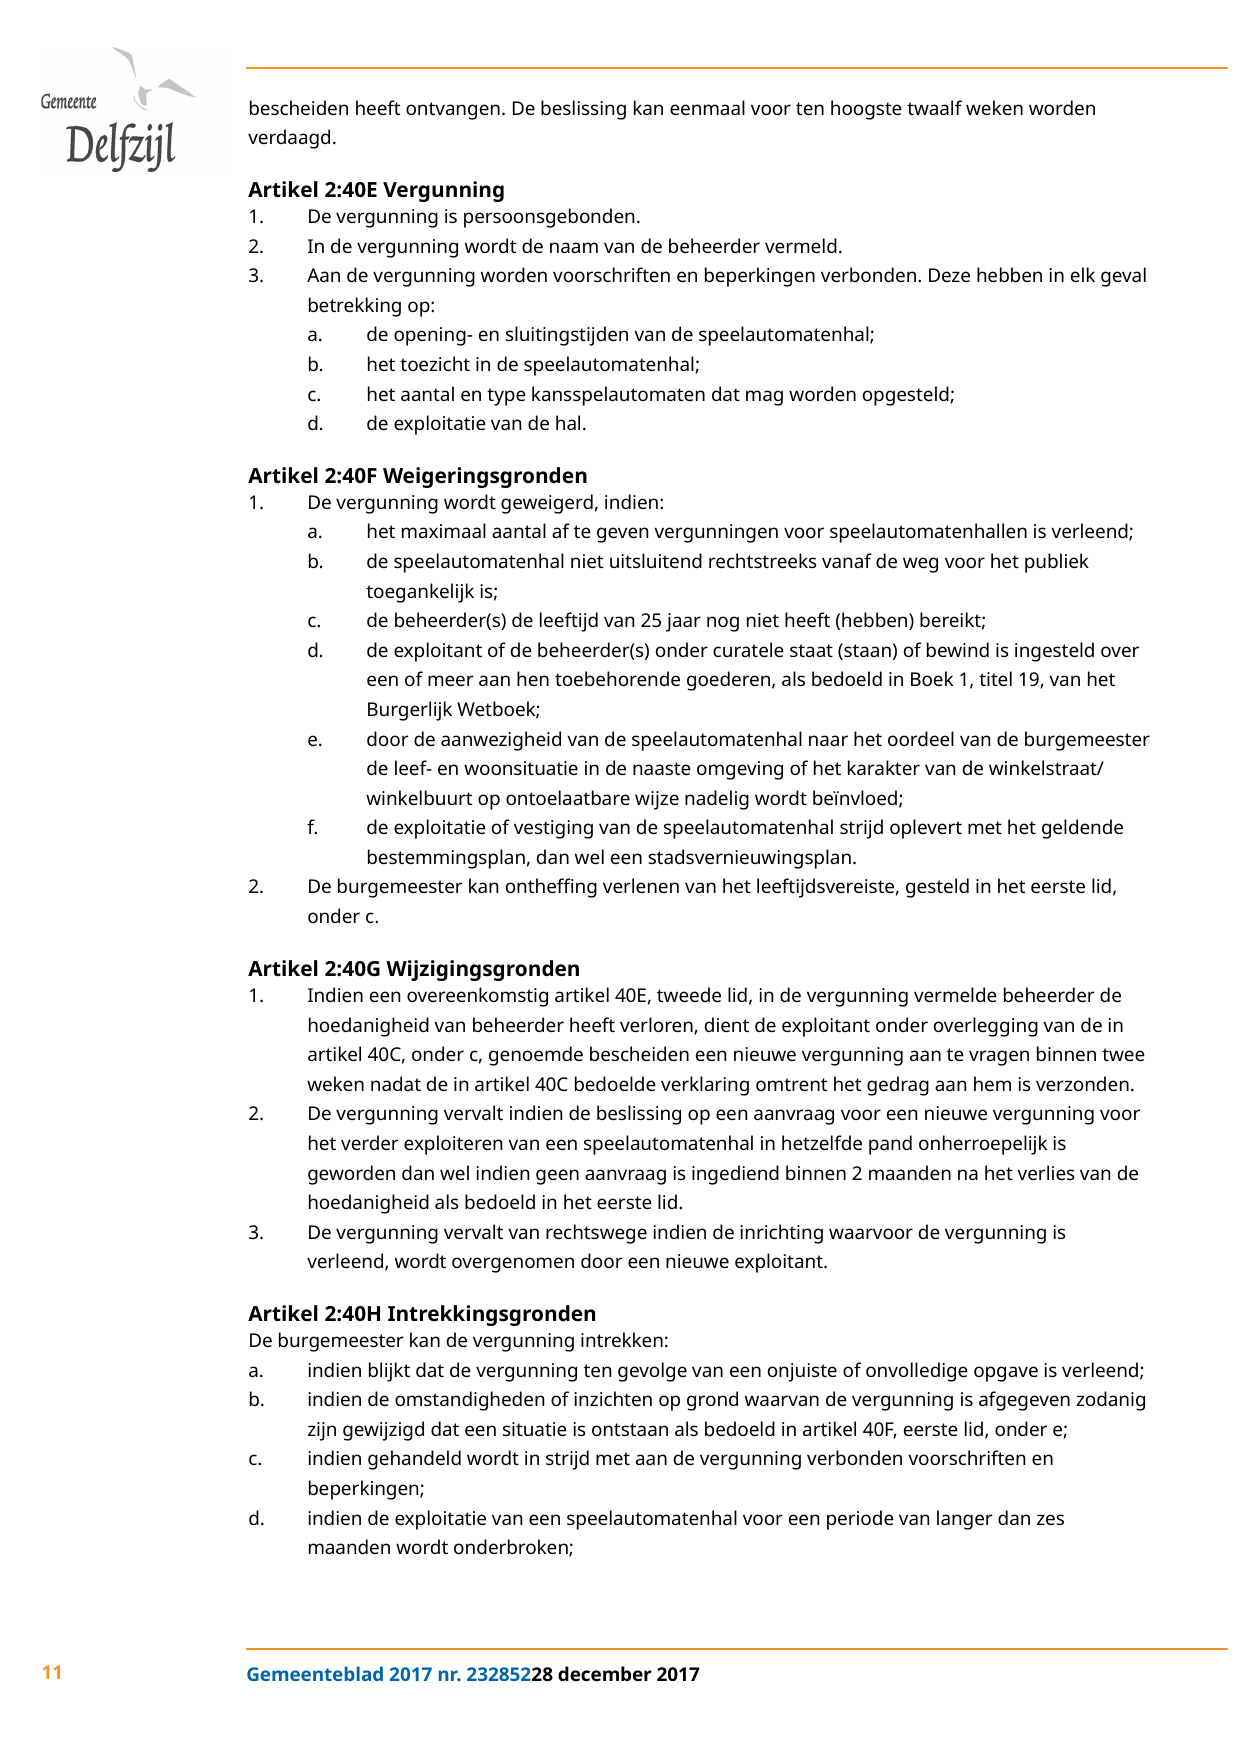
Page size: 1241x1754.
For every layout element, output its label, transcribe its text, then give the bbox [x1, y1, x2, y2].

list De vergunning vervalt indien de beslissing op een aanvraag voor een nieuwe vergunning voor het verder exploiteren van een speelautomatenhal in hetzelfde pand onherroepelijk is geworden dan wel indien geen aanvraag is ingediend binnen 2 maanden na het verlies van de hoedanigheid als bedoeld in het eerste lid. [248, 1101, 1152, 1215]
list het toezicht in de speelautomatenhal; [307, 351, 1152, 377]
list De vergunning wordt geweigerd, indien: [248, 489, 1152, 515]
text bescheiden heeft ontvangen. De beslissing kan eenmaal voor ten hoogste twaalf weken worden verdaagd. [248, 95, 1152, 150]
text Artikel 2:40E Vergunning [248, 175, 1152, 203]
list de beheerder(s) de leeftijd van 25 jaar nog niet heeft (hebben) bereikt; [307, 607, 1152, 633]
list de exploitant of de beheerder(s) onder curatele staat (staan) of bewind is ingesteld over een of meer aan hen toebehorende goederen, als bedoeld in Boek 1, titel 19, van het Burgerlijk Wetboek; [307, 637, 1152, 722]
list de exploitatie of vestiging van de speelautomatenhal strijd oplevert met het geldende bestemmingsplan, dan wel een stadsvernieuwingsplan. [307, 814, 1152, 870]
text Artikel 2:40G Wijzigingsgronden [248, 954, 1152, 982]
picture [41, 47, 231, 172]
list De burgemeester kan ontheffing verlenen van het leeftijdsvereiste, gesteld in het eerste lid, onder c. [248, 874, 1152, 929]
list het aantal en type kansspelautomaten dat mag worden opgesteld; [307, 381, 1152, 406]
list het maximaal aantal af te geven vergunningen voor speelautomatenhallen is verleend; [307, 519, 1152, 544]
list de speelautomatenhal niet uitsluitend rechtstreeks vanaf de weg voor het publiek toegankelijk is; [307, 548, 1152, 604]
list indien de omstandigheden of inzichten op grond waarvan de vergunning is afgegeven zodanig zijn gewijzigd dat een situatie is ontstaan als bedoeld in artikel 40F, eerste lid, onder e; [248, 1386, 1152, 1442]
text Artikel 2:40F Weigeringsgronden [248, 461, 1152, 489]
list De vergunning vervalt van rechtswege indien de inrichting waarvoor de vergunning is verleend, wordt overgenomen door een nieuwe exploitant. [248, 1219, 1152, 1274]
list de exploitatie van de hal. [307, 410, 1152, 436]
list de opening- en sluitingstijden van de speelautomatenhal; [307, 322, 1152, 347]
list Aan de vergunning worden voorschriften en beperkingen verbonden. Deze hebben in elk geval betrekking op: [248, 262, 1152, 318]
text Artikel 2:40H Intrekkingsgronden [248, 1299, 1152, 1327]
list De vergunning is persoonsgebonden. [248, 203, 1152, 229]
list indien blijkt dat de vergunning ten gevolge van een onjuiste of onvolledige opgave is verleend; [248, 1357, 1152, 1383]
list indien gehandeld wordt in strijd met aan de vergunning verbonden voorschriften en beperkingen; [248, 1446, 1152, 1501]
list indien de exploitatie van een speelautomatenhal voor een periode van langer dan zes maanden wordt onderbroken; [248, 1505, 1152, 1560]
list door de aanwezigheid van de speelautomatenhal naar het oordeel van de burgemeester de leef- en woonsituatie in de naaste omgeving of het karakter van de winkelstraat/ winkelbuurt op ontoelaatbare wijze nadelig wordt beïnvloed; [307, 726, 1152, 811]
list In de vergunning wordt de naam van de beheerder vermeld. [248, 233, 1152, 258]
text De burgemeester kan de vergunning intrekken: [248, 1327, 1152, 1353]
list Indien een overeenkomstig artikel 40E, tweede lid, in de vergunning vermelde beheerder de hoedanigheid van beheerder heeft verloren, dient de exploitant onder overlegging van de in artikel 40C, onder c, genoemde bescheiden een nieuwe vergunning aan te vragen binnen twee weken nadat de in artikel 40C bedoelde verklaring omtrent het gedrag aan hem is verzonden. [248, 982, 1152, 1097]
